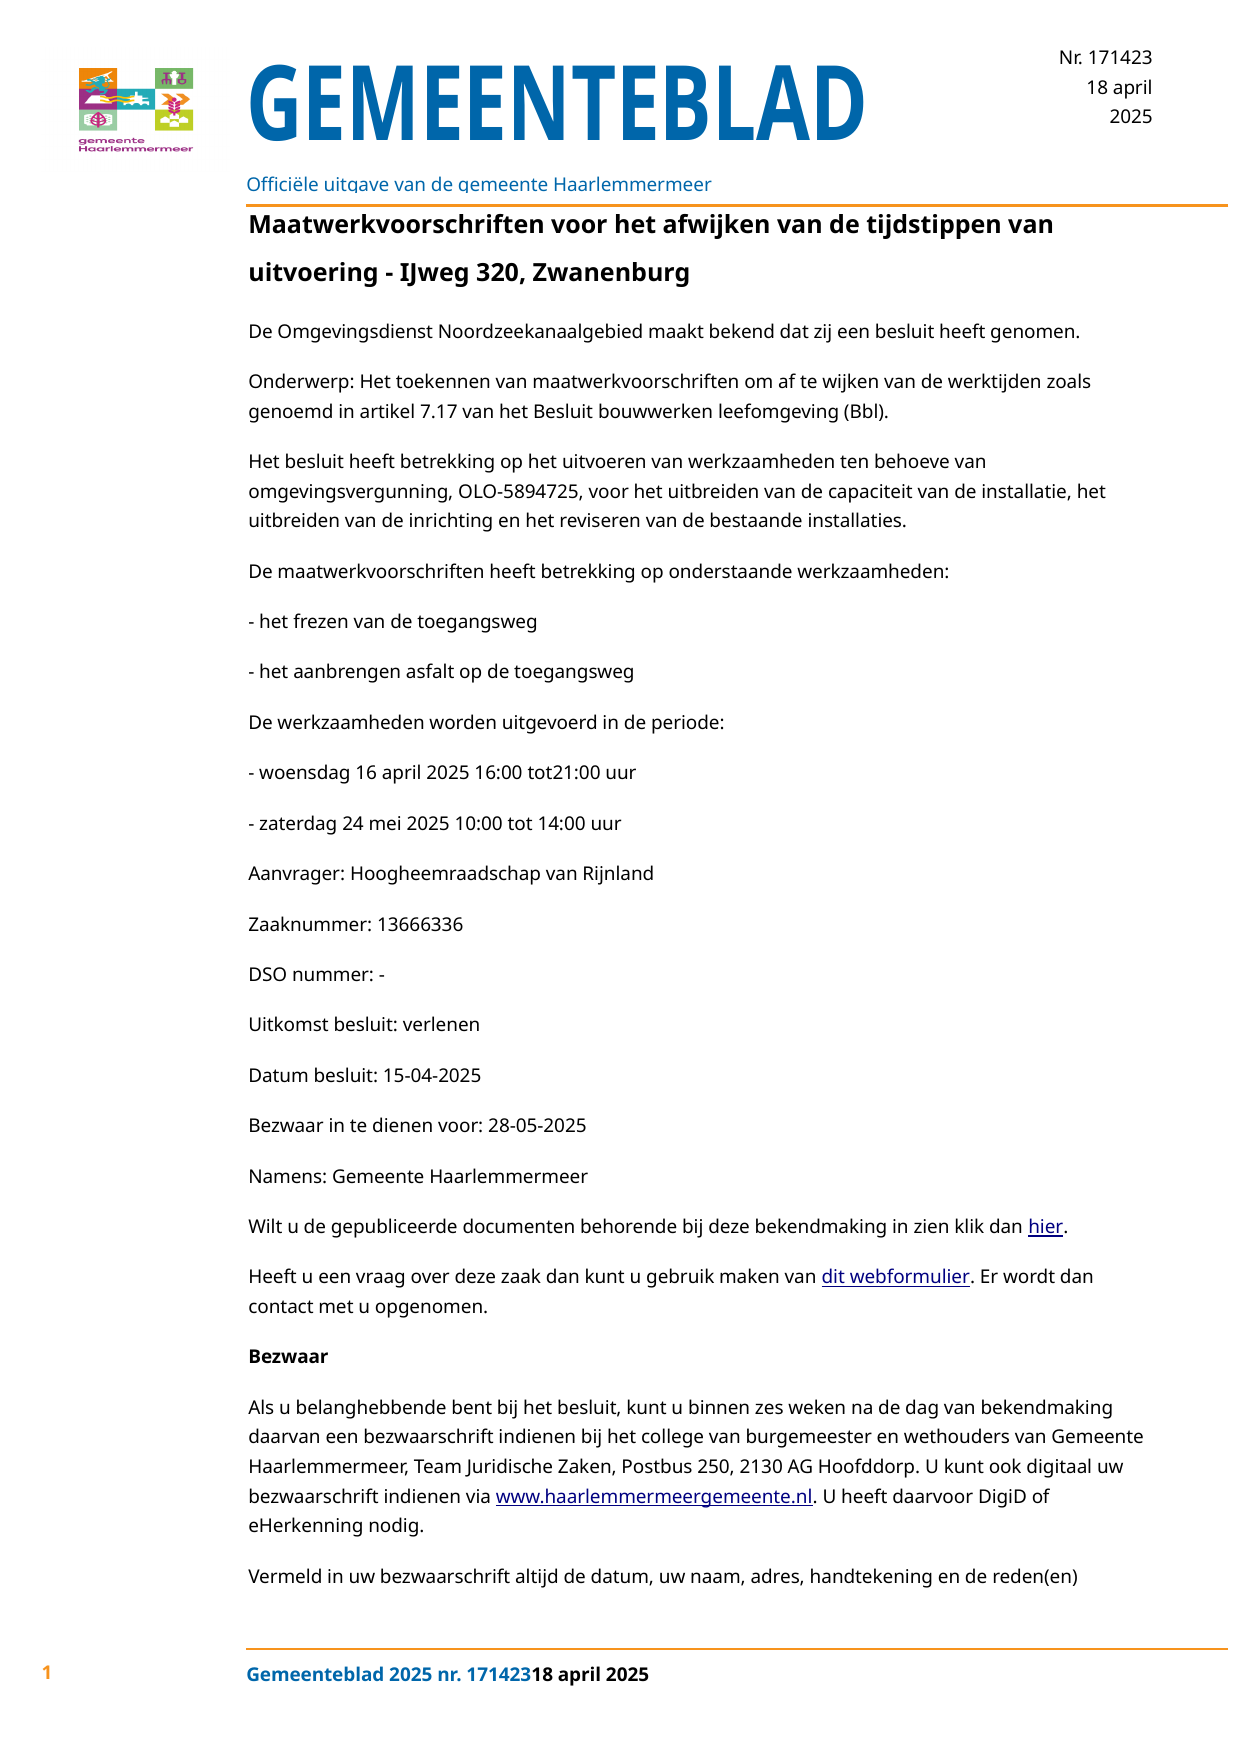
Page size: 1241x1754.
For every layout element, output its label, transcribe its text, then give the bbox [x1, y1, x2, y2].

text Maatwerkvoorschriften voor het afwijken van de tijdstippen van uitvoering - IJweg 320, Zwanenburg [248, 207, 1152, 288]
text - woensdag 16 april 2025 16:00 tot21:00 uur [248, 759, 1152, 785]
picture [41, 47, 231, 172]
text Het besluit heeft betrekking op het uitvoeren van werkzaamheden ten behoeve van omgevingsvergunning, OLO-5894725, voor het uitbreiden van de capaciteit van de installatie, het uitbreiden van de inrichting en het reviseren van de bestaande installaties. [248, 448, 1152, 533]
text Datum besluit: 15-04-2025 [248, 1062, 1152, 1088]
text Wilt u de gepubliceerde documenten behorende bij deze bekendmaking in zien klik dan hier. [248, 1213, 1152, 1239]
text De Omgevingsdienst Noordzeekanaalgebied maakt bekend dat zij een besluit heeft genomen. [248, 318, 1152, 344]
text Uitkomst besluit: verlenen [248, 1012, 1152, 1037]
text Onderwerp: Het toekennen van maatwerkvoorschriften om af te wijken van de werktijden zoals genoemd in artikel 7.17 van het Besluit bouwwerken leefomgeving (Bbl). [248, 368, 1152, 424]
text Namens: Gemeente Haarlemmermeer [248, 1163, 1152, 1189]
text Zaaknummer: 13666336 [248, 911, 1152, 937]
text Bezwaar [248, 1344, 1152, 1369]
text Aanvrager: Hoogheemraadschap van Rijnland [248, 860, 1152, 886]
text Vermeld in uw bezwaarschrift altijd de datum, uw naam, adres, handtekening en de reden(en) [248, 1563, 1152, 1589]
text - het frezen van de toegangsweg [248, 608, 1152, 634]
text Heeft u een vraag over deze zaak dan kunt u gebruik maken van dit webformulier. Er wordt dan contact met u opgenomen. [248, 1264, 1152, 1319]
text De werkzaamheden worden uitgevoerd in de periode: [248, 709, 1152, 735]
text DSO nummer: - [248, 961, 1152, 987]
text - zaterdag 24 mei 2025 10:00 tot 14:00 uur [248, 810, 1152, 836]
text De maatwerkvoorschriften heeft betrekking op onderstaande werkzaamheden: [248, 558, 1152, 584]
text Als u belanghebbende bent bij het besluit, kunt u binnen zes weken na de dag van bekendmaking daarvan een bezwaarschrift indienen bij het college van burgemeester en wethouders van Gemeente Haarlemmermeer, Team Juridische Zaken, Postbus 250, 2130 AG Hoofddorp. U kunt ook digitaal uw bezwaarschrift indienen via www.haarlemmermeergemeente.nl. U heeft daarvoor DigiD of eHerkenning nodig. [248, 1394, 1152, 1538]
text Bezwaar in te dienen voor: 28-05-2025 [248, 1112, 1152, 1138]
text - het aanbrengen asfalt op de toegangsweg [248, 659, 1152, 684]
